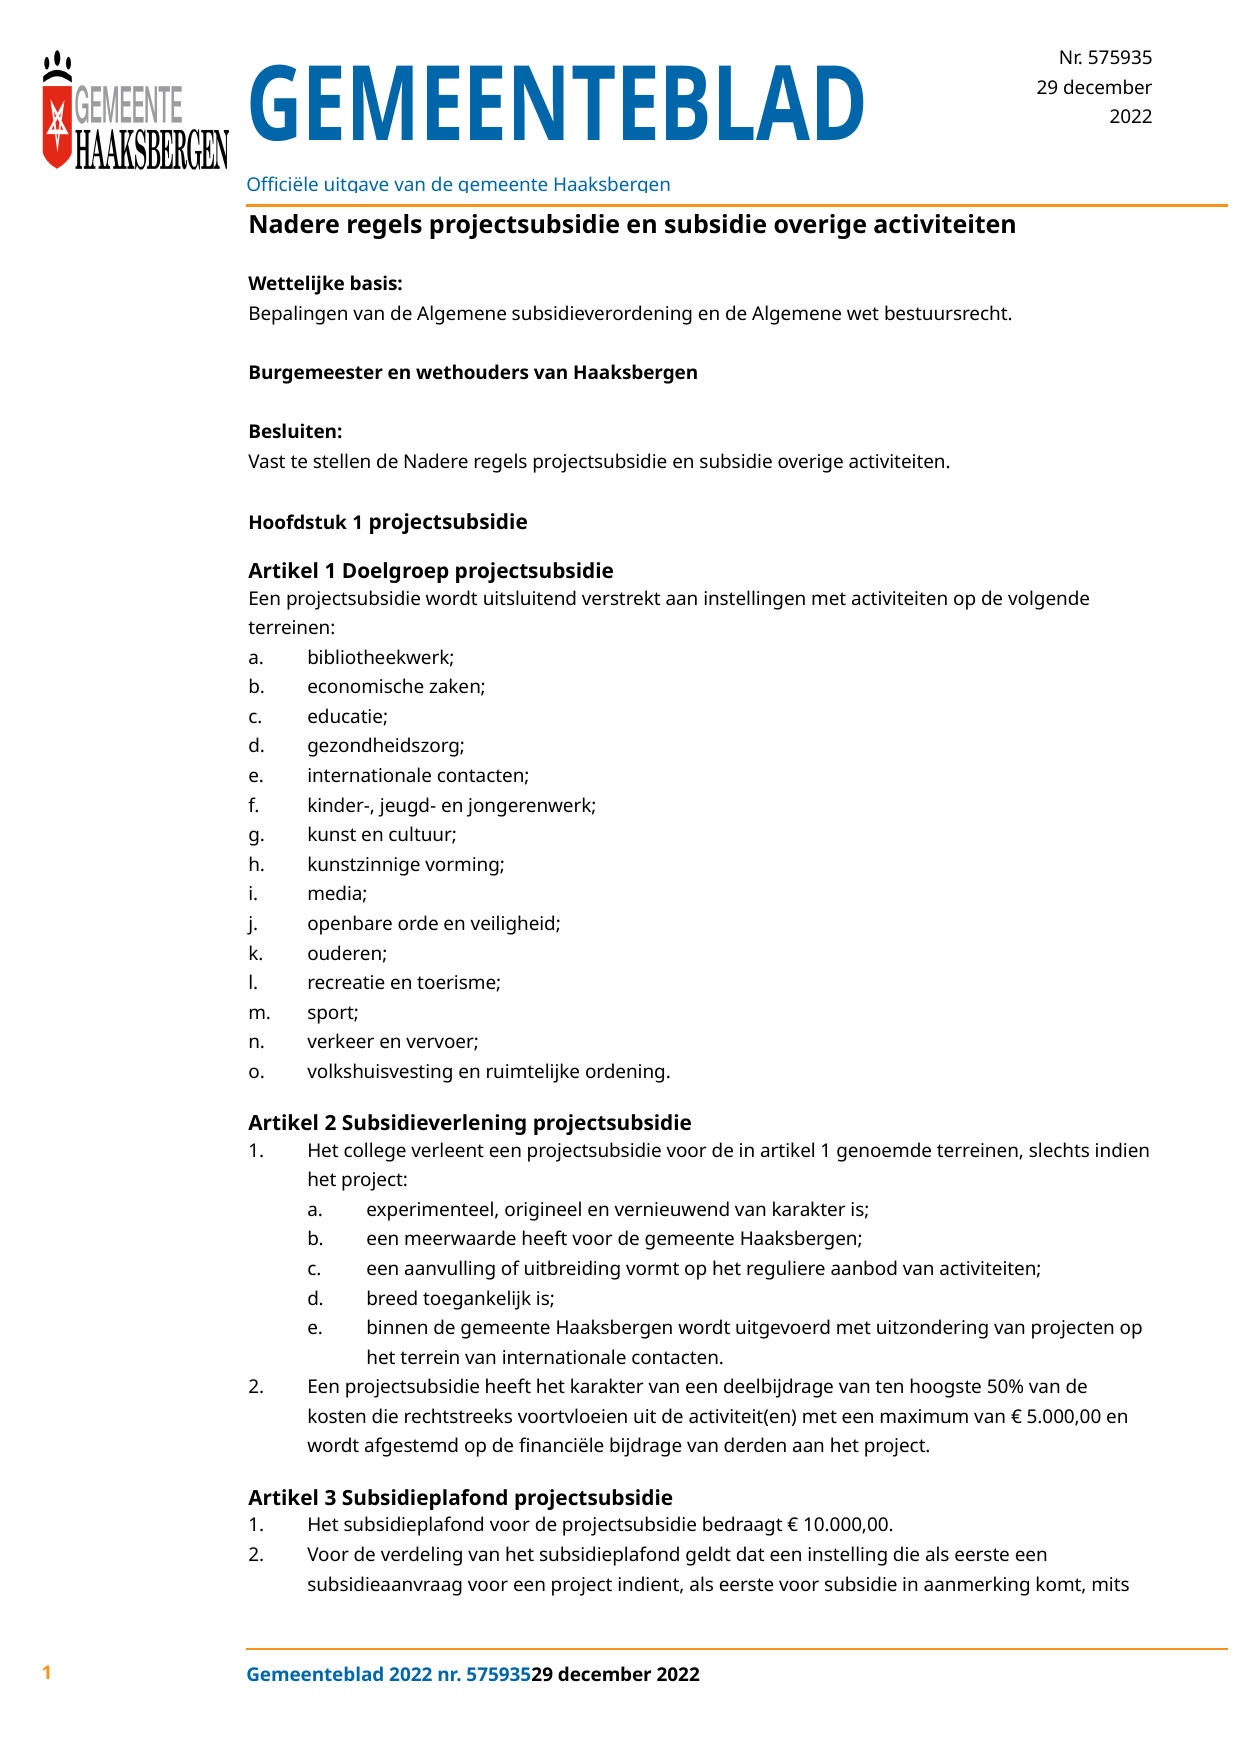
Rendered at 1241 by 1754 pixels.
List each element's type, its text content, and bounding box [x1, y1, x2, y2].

text Artikel 1 Doelgroep projectsubsidie [248, 556, 1152, 585]
text Bepalingen van de Algemene subsidieverordening en de Algemene wet bestuursrecht. [248, 300, 1152, 326]
list openbare orde en veiligheid; [248, 910, 1152, 936]
text Vast te stellen de Nadere regels projectsubsidie en subsidie overige activiteiten. [248, 448, 1152, 473]
picture [41, 47, 231, 172]
list een meerwaarde heeft voor de gemeente Haaksbergen; [307, 1226, 1152, 1251]
list internationale contacten; [248, 762, 1152, 788]
list educatie; [248, 703, 1152, 729]
list recreatie en toerisme; [248, 969, 1152, 995]
list sport; [248, 999, 1152, 1024]
text Artikel 2 Subsidieverlening projectsubsidie [248, 1108, 1152, 1137]
list Voor de verdeling van het subsidieplafond geldt dat een instelling die als eerste een subsidieaanvraag voor een project indient, als eerste voor subsidie in aanmerking komt, mits [248, 1541, 1152, 1596]
list volkshuisvesting en ruimtelijke ordening. [248, 1058, 1152, 1084]
list kinder-, jeugd- en jongerenwerk; [248, 792, 1152, 817]
list verkeer en vervoer; [248, 1028, 1152, 1054]
list ouderen; [248, 940, 1152, 965]
list kunstzinnige vorming; [248, 851, 1152, 877]
list breed toegankelijk is; [307, 1285, 1152, 1311]
list economische zaken; [248, 673, 1152, 699]
text Artikel 3 Subsidieplafond projectsubsidie [248, 1483, 1152, 1512]
text Besluiten: [248, 418, 1152, 444]
list bibliotheekwerk; [248, 644, 1152, 669]
list Het subsidieplafond voor de projectsubsidie bedraagt € 10.000,00. [248, 1512, 1152, 1537]
text Een projectsubsidie wordt uitsluitend verstrekt aan instellingen met activiteiten op de volgende terreinen: [248, 585, 1152, 640]
list media; [248, 881, 1152, 906]
text Hoofdstuk 1 projectsubsidie [248, 507, 1152, 535]
list een aanvulling of uitbreiding vormt op het reguliere aanbod van activiteiten; [307, 1255, 1152, 1281]
list experimenteel, origineel en vernieuwend van karakter is; [307, 1196, 1152, 1222]
text Wettelijke basis: [248, 270, 1152, 296]
list binnen de gemeente Haaksbergen wordt uitgevoerd met uitzondering van projecten op het terrein van internationale contacten. [307, 1314, 1152, 1370]
text Nadere regels projectsubsidie en subsidie overige activiteiten [248, 207, 1152, 241]
list gezondheidszorg; [248, 733, 1152, 758]
text Burgemeester en wethouders van Haaksbergen [248, 359, 1152, 385]
list Het college verleent een projectsubsidie voor de in artikel 1 genoemde terreinen, slechts indien het project: [248, 1137, 1152, 1192]
list Een projectsubsidie heeft het karakter van een deelbijdrage van ten hoogste 50% van de kosten die rechtstreeks voortvloeien uit de activiteit(en) met een maximum van € 5.000,00 en wordt afgestemd op de financiële bijdrage van derden aan het project. [248, 1373, 1152, 1458]
list kunst en cultuur; [248, 821, 1152, 847]
